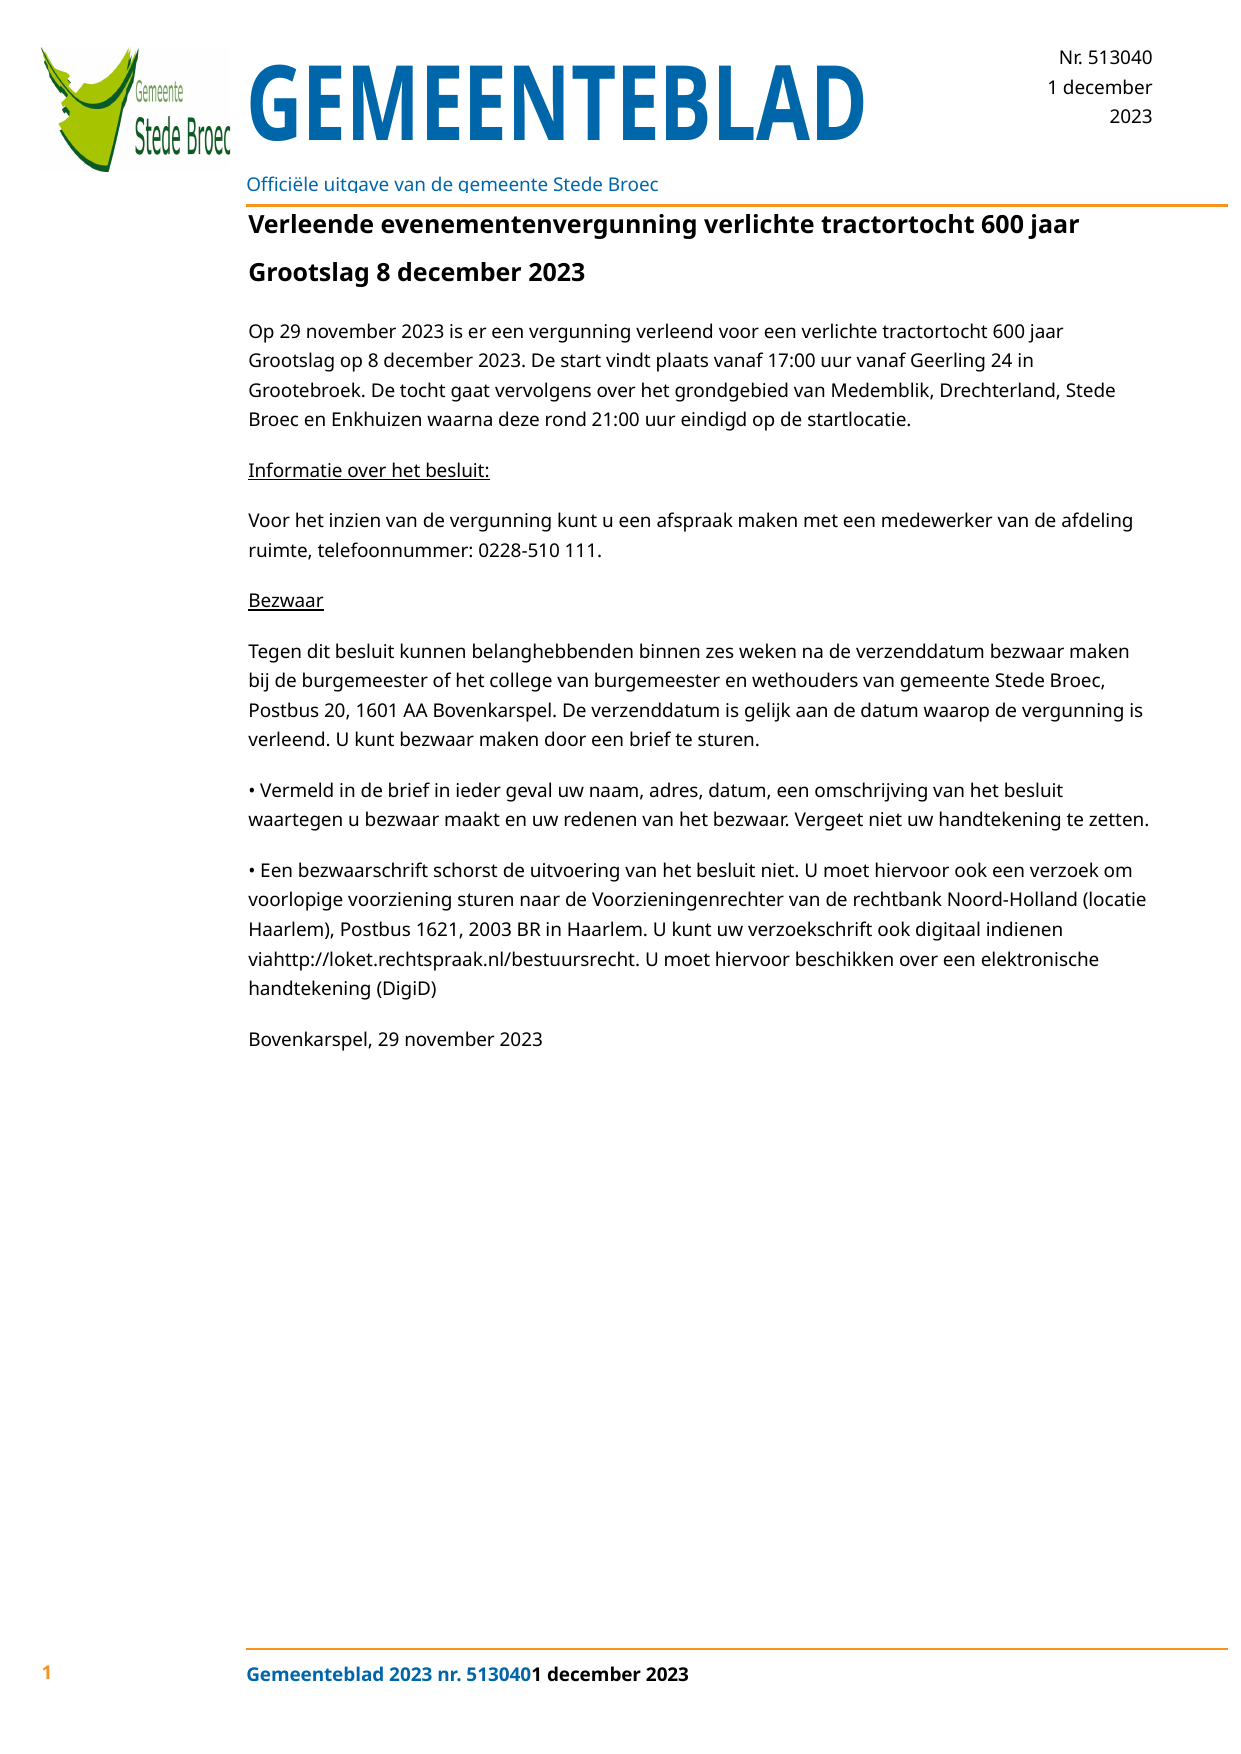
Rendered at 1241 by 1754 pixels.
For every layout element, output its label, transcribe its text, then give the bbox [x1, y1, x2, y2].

text Op 29 november 2023 is er een vergunning verleend voor een verlichte tractortocht 600 jaar Grootslag op 8 december 2023. De start vindt plaats vanaf 17:00 uur vanaf Geerling 24 in Grootebroek. De tocht gaat vervolgens over het grondgebied van Medemblik, Drechterland, Stede Broec en Enkhuizen waarna deze rond 21:00 uur eindigd op de startlocatie. [248, 318, 1152, 432]
picture [41, 47, 231, 172]
text Voor het inzien van de vergunning kunt u een afspraak maken met een medewerker van de afdeling ruimte, telefoonnummer: 0228-510 111. [248, 507, 1152, 563]
text Verleende evenementenvergunning verlichte tractortocht 600 jaar Grootslag 8 december 2023 [248, 207, 1152, 288]
text • Vermeld in de brief in ieder geval uw naam, adres, datum, een omschrijving van het besluit waartegen u bezwaar maakt en uw redenen van het bezwaar. Vergeet niet uw handtekening te zetten. [248, 777, 1152, 832]
text Bezwaar [248, 587, 1152, 613]
text Informatie over het besluit: [248, 457, 1152, 483]
text Bovenkarspel, 29 november 2023 [248, 1026, 1152, 1052]
text • Een bezwaarschrift schorst de uitvoering van het besluit niet. U moet hiervoor ook een verzoek om voorlopige voorziening sturen naar de Voorzieningenrechter van de rechtbank Noord-Holland (locatie Haarlem), Postbus 1621, 2003 BR in Haarlem. U kunt uw verzoekschrift ook digitaal indienen viahttp://loket.rechtspraak.nl/bestuursrecht. U moet hiervoor beschikken over een elektronische handtekening (DigiD) [248, 857, 1152, 1001]
text Tegen dit besluit kunnen belanghebbenden binnen zes weken na de verzenddatum bezwaar maken bij de burgemeester of het college van burgemeester en wethouders van gemeente Stede Broec, Postbus 20, 1601 AA Bovenkarspel. De verzenddatum is gelijk aan de datum waarop de vergunning is verleend. U kunt bezwaar maken door een brief te sturen. [248, 638, 1152, 752]
